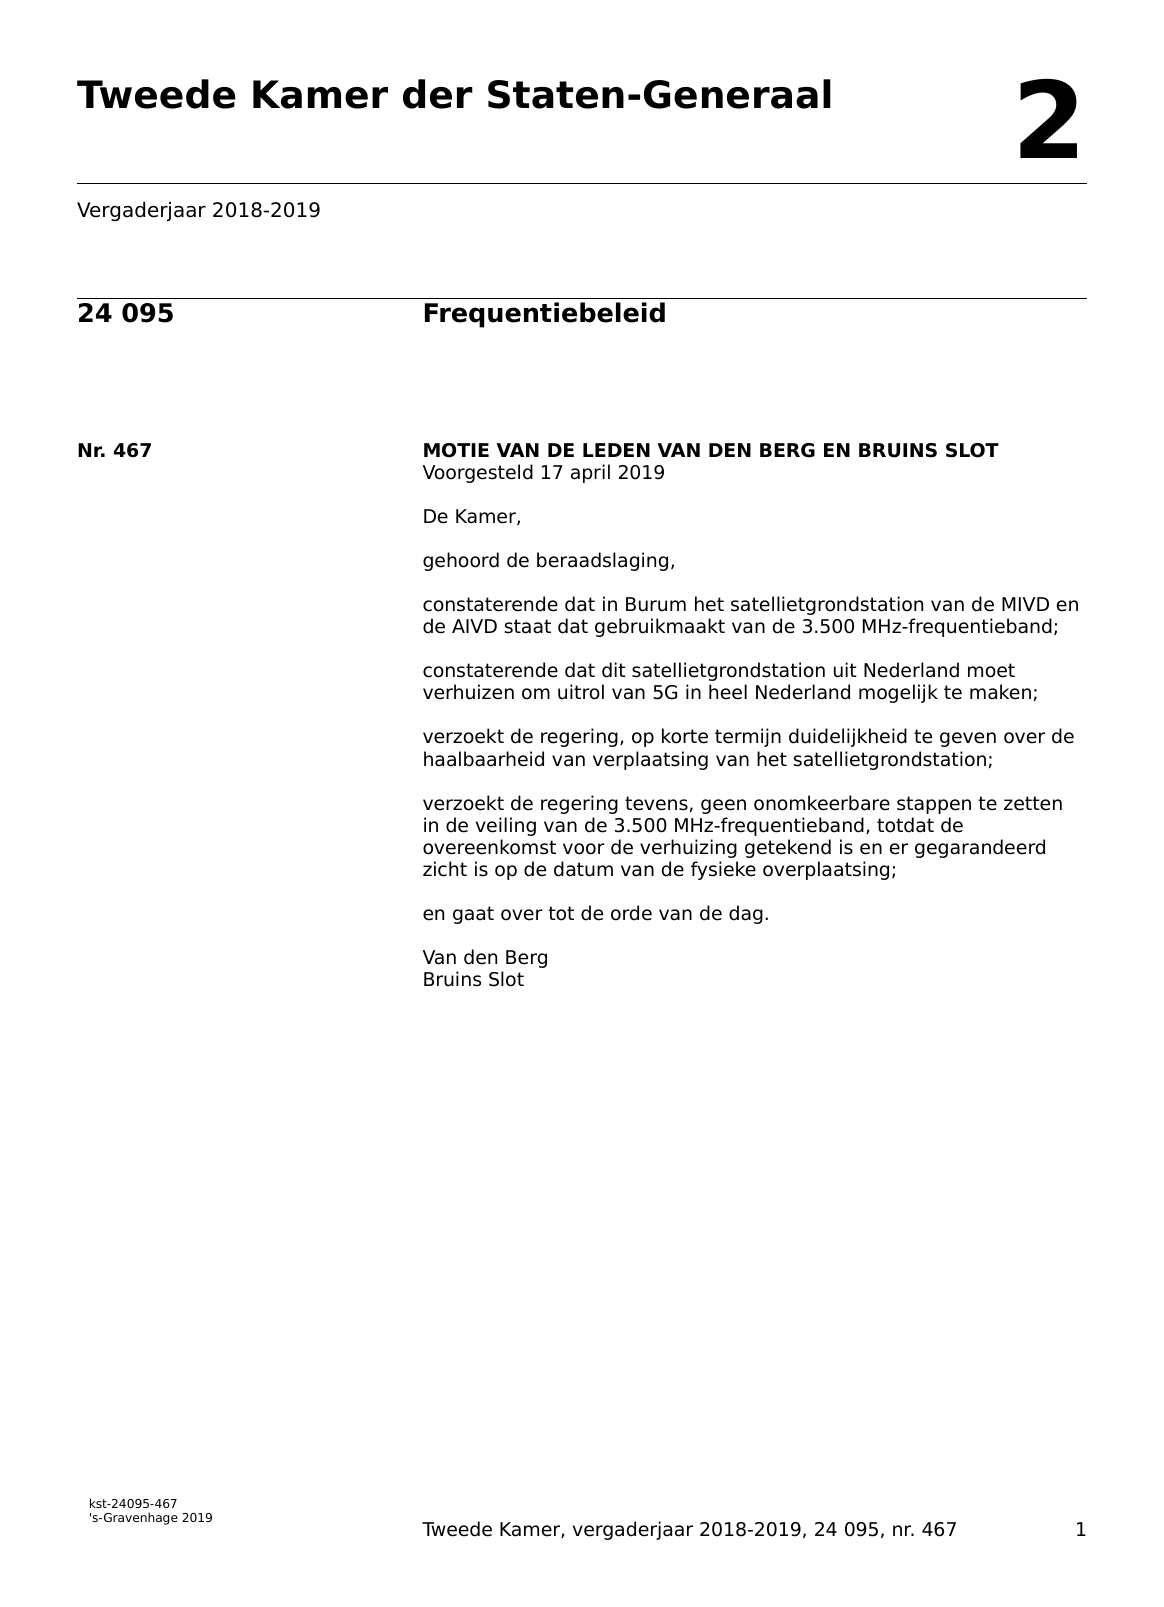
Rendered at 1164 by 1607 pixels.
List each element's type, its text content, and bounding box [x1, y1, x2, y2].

text constaterende dat in Burum het satellietgrondstation van de MIVD en de AIVD staat dat gebruikmaakt van de 3.500 MHz-frequentieband; [422, 594, 1087, 638]
subtitle 24 095 Frequentiebeleid [77, 299, 1087, 329]
table_cell Vergaderjaar 2018-2019 [77, 184, 1087, 298]
text 's-Gravenhage 2019 [88, 1511, 323, 1525]
text en gaat over tot de orde van de dag. [422, 903, 1087, 925]
table_header Tweede Kamer der Staten-Generaal [77, 59, 886, 183]
text verzoekt de regering, op korte termijn duidelijkheid te geven over de haalbaarheid van verplaatsing van het satellietgrondstation; [422, 726, 1087, 770]
subtitle Nr. 467 MOTIE VAN DE LEDEN VAN DEN BERG EN BRUINS SLOT [77, 440, 1087, 462]
text Van den Berg [422, 947, 1087, 969]
text De Kamer, [422, 506, 1087, 528]
text Voorgesteld 17 april 2019 [422, 462, 1087, 484]
text verzoekt de regering tevens, geen onomkeerbare stappen te zetten in de veiling van de 3.500 MHz-frequentieband, totdat de overeenkomst voor de verhuizing getekend is en er gegarandeerd zicht is op de datum van de fysieke overplaatsing; [422, 793, 1087, 881]
text constaterende dat dit satellietgrondstation uit Nederland moet verhuizen om uitrol van 5G in heel Nederland mogelijk te maken; [422, 660, 1087, 704]
text gehoord de beraadslaging, [422, 550, 1087, 572]
text Bruins Slot [422, 969, 1087, 991]
text kst-24095-467 [88, 1497, 323, 1511]
table_header 2 [886, 59, 1087, 183]
